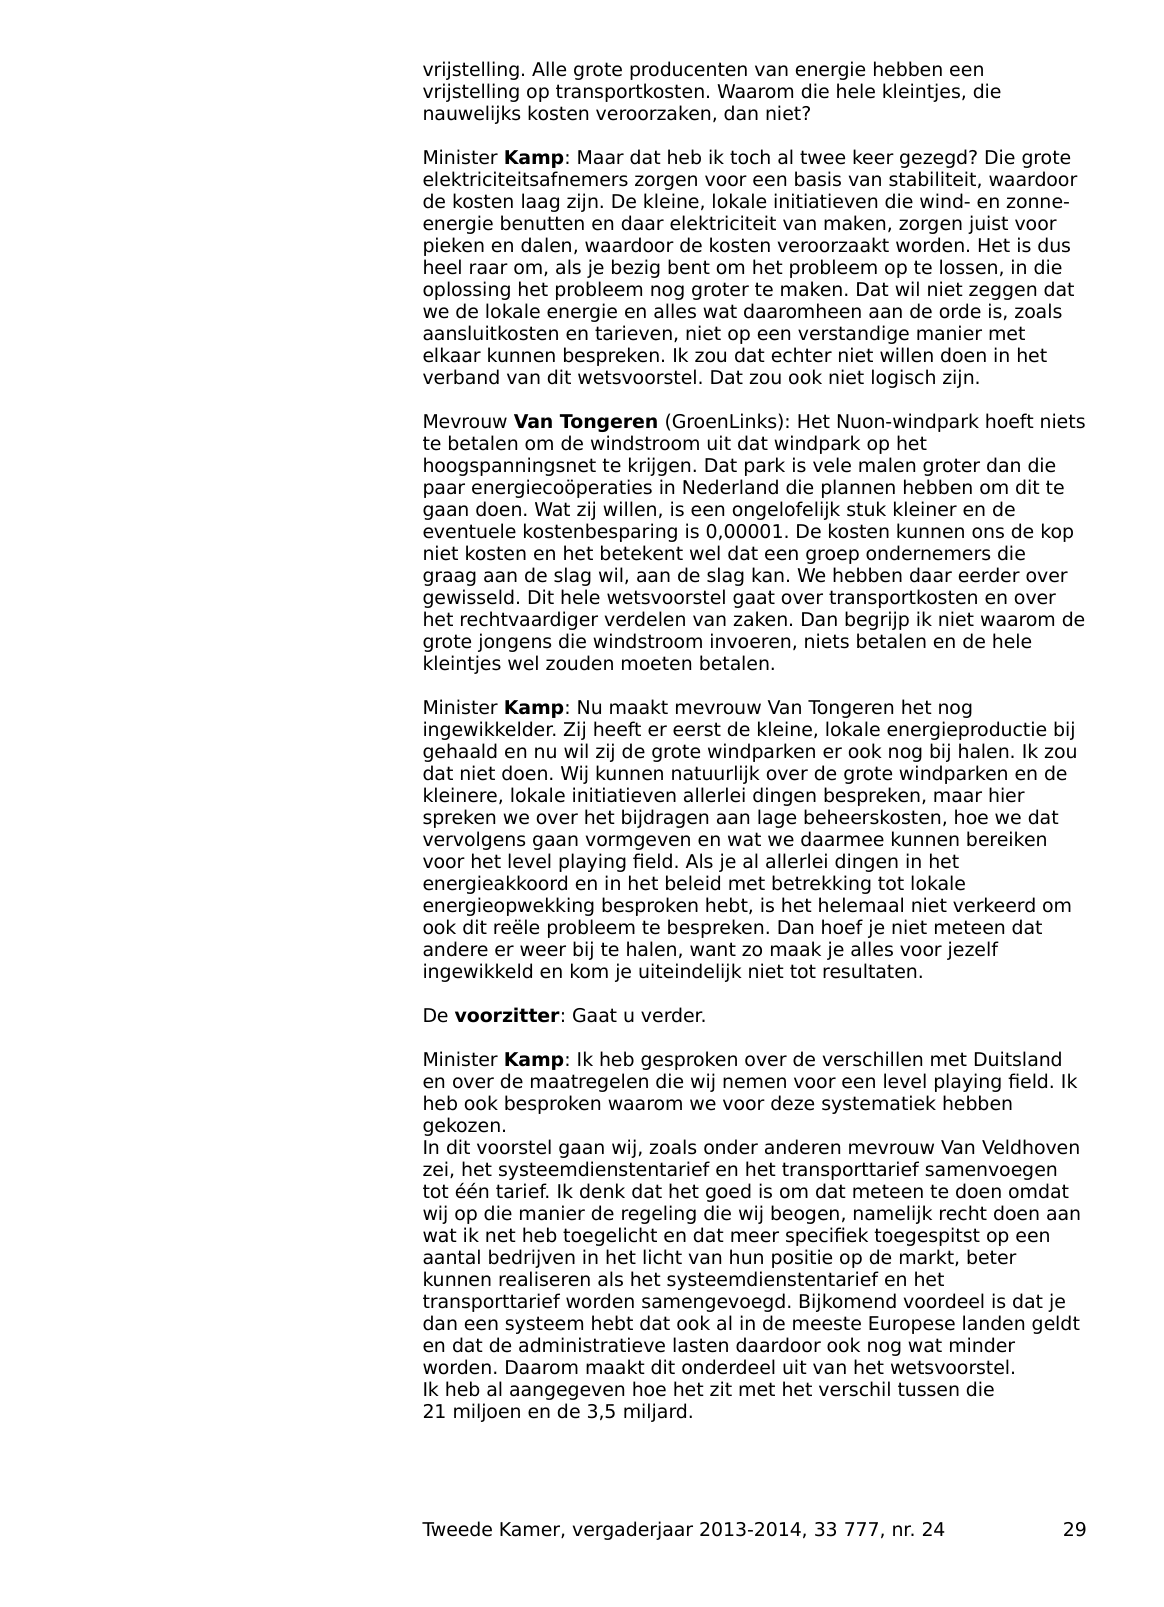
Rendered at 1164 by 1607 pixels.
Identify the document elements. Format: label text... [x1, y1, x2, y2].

text Minister Kamp: Maar dat heb ik toch al twee keer gezegd? Die grote elektriciteitsafnemers zorgen voor een basis van stabiliteit, waardoor de kosten laag zijn. De kleine, lokale initiatieven die wind- en zonne-energie benutten en daar elektriciteit van maken, zorgen juist voor pieken en dalen, waardoor de kosten veroorzaakt worden. Het is dus heel raar om, als je bezig bent om het probleem op te lossen, in die oplossing het probleem nog groter te maken. Dat wil niet zeggen dat we de lokale energie en alles wat daaromheen aan de orde is, zoals aansluitkosten en tarieven, niet op een verstandige manier met elkaar kunnen bespreken. Ik zou dat echter niet willen doen in het verband van dit wetsvoorstel. Dat zou ook niet logisch zijn. [422, 147, 1087, 389]
text Ik heb al aangegeven hoe het zit met het verschil tussen die 21 miljoen en de 3,5 miljard. [422, 1379, 1087, 1423]
text Minister Kamp: Ik heb gesproken over de verschillen met Duitsland en over de maatregelen die wij nemen voor een level playing field. Ik heb ook besproken waarom we voor deze systematiek hebben gekozen. [422, 1049, 1087, 1137]
text vrijstelling. Alle grote producenten van energie hebben een vrijstelling op transportkosten. Waarom die hele kleintjes, die nauwelijks kosten veroorzaken, dan niet? [422, 59, 1087, 125]
text Minister Kamp: Nu maakt mevrouw Van Tongeren het nog ingewikkelder. Zij heeft er eerst de kleine, lokale energieproductie bij gehaald en nu wil zij de grote windparken er ook nog bij halen. Ik zou dat niet doen. Wij kunnen natuurlijk over de grote windparken en de kleinere, lokale initiatieven allerlei dingen bespreken, maar hier spreken we over het bijdragen aan lage beheerskosten, hoe we dat vervolgens gaan vormgeven en wat we daarmee kunnen bereiken voor het level playing field. Als je al allerlei dingen in het energieakkoord en in het beleid met betrekking tot lokale energieopwekking besproken hebt, is het helemaal niet verkeerd om ook dit reële probleem te bespreken. Dan hoef je niet meteen dat andere er weer bij te halen, want zo maak je alles voor jezelf ingewikkeld en kom je uiteindelijk niet tot resultaten. [422, 697, 1087, 983]
text Mevrouw Van Tongeren (GroenLinks): Het Nuon-windpark hoeft niets te betalen om de windstroom uit dat windpark op het hoogspanningsnet te krijgen. Dat park is vele malen groter dan die paar energiecoöperaties in Nederland die plannen hebben om dit te gaan doen. Wat zij willen, is een ongelofelijk stuk kleiner en de eventuele kostenbesparing is 0,00001. De kosten kunnen ons de kop niet kosten en het betekent wel dat een groep ondernemers die graag aan de slag wil, aan de slag kan. We hebben daar eerder over gewisseld. Dit hele wetsvoorstel gaat over transportkosten en over het rechtvaardiger verdelen van zaken. Dan begrijp ik niet waarom de grote jongens die windstroom invoeren, niets betalen en de hele kleintjes wel zouden moeten betalen. [422, 411, 1087, 675]
text In dit voorstel gaan wij, zoals onder anderen mevrouw Van Veldhoven zei, het systeemdienstentarief en het transporttarief samenvoegen tot één tarief. Ik denk dat het goed is om dat meteen te doen omdat wij op die manier de regeling die wij beogen, namelijk recht doen aan wat ik net heb toegelicht en dat meer specifiek toegespitst op een aantal bedrijven in het licht van hun positie op de markt, beter kunnen realiseren als het systeemdienstentarief en het transporttarief worden samengevoegd. Bijkomend voordeel is dat je dan een systeem hebt dat ook al in de meeste Europese landen geldt en dat de administratieve lasten daardoor ook nog wat minder worden. Daarom maakt dit onderdeel uit van het wetsvoorstel. [422, 1137, 1087, 1379]
text De voorzitter: Gaat u verder. [422, 1005, 1087, 1027]
